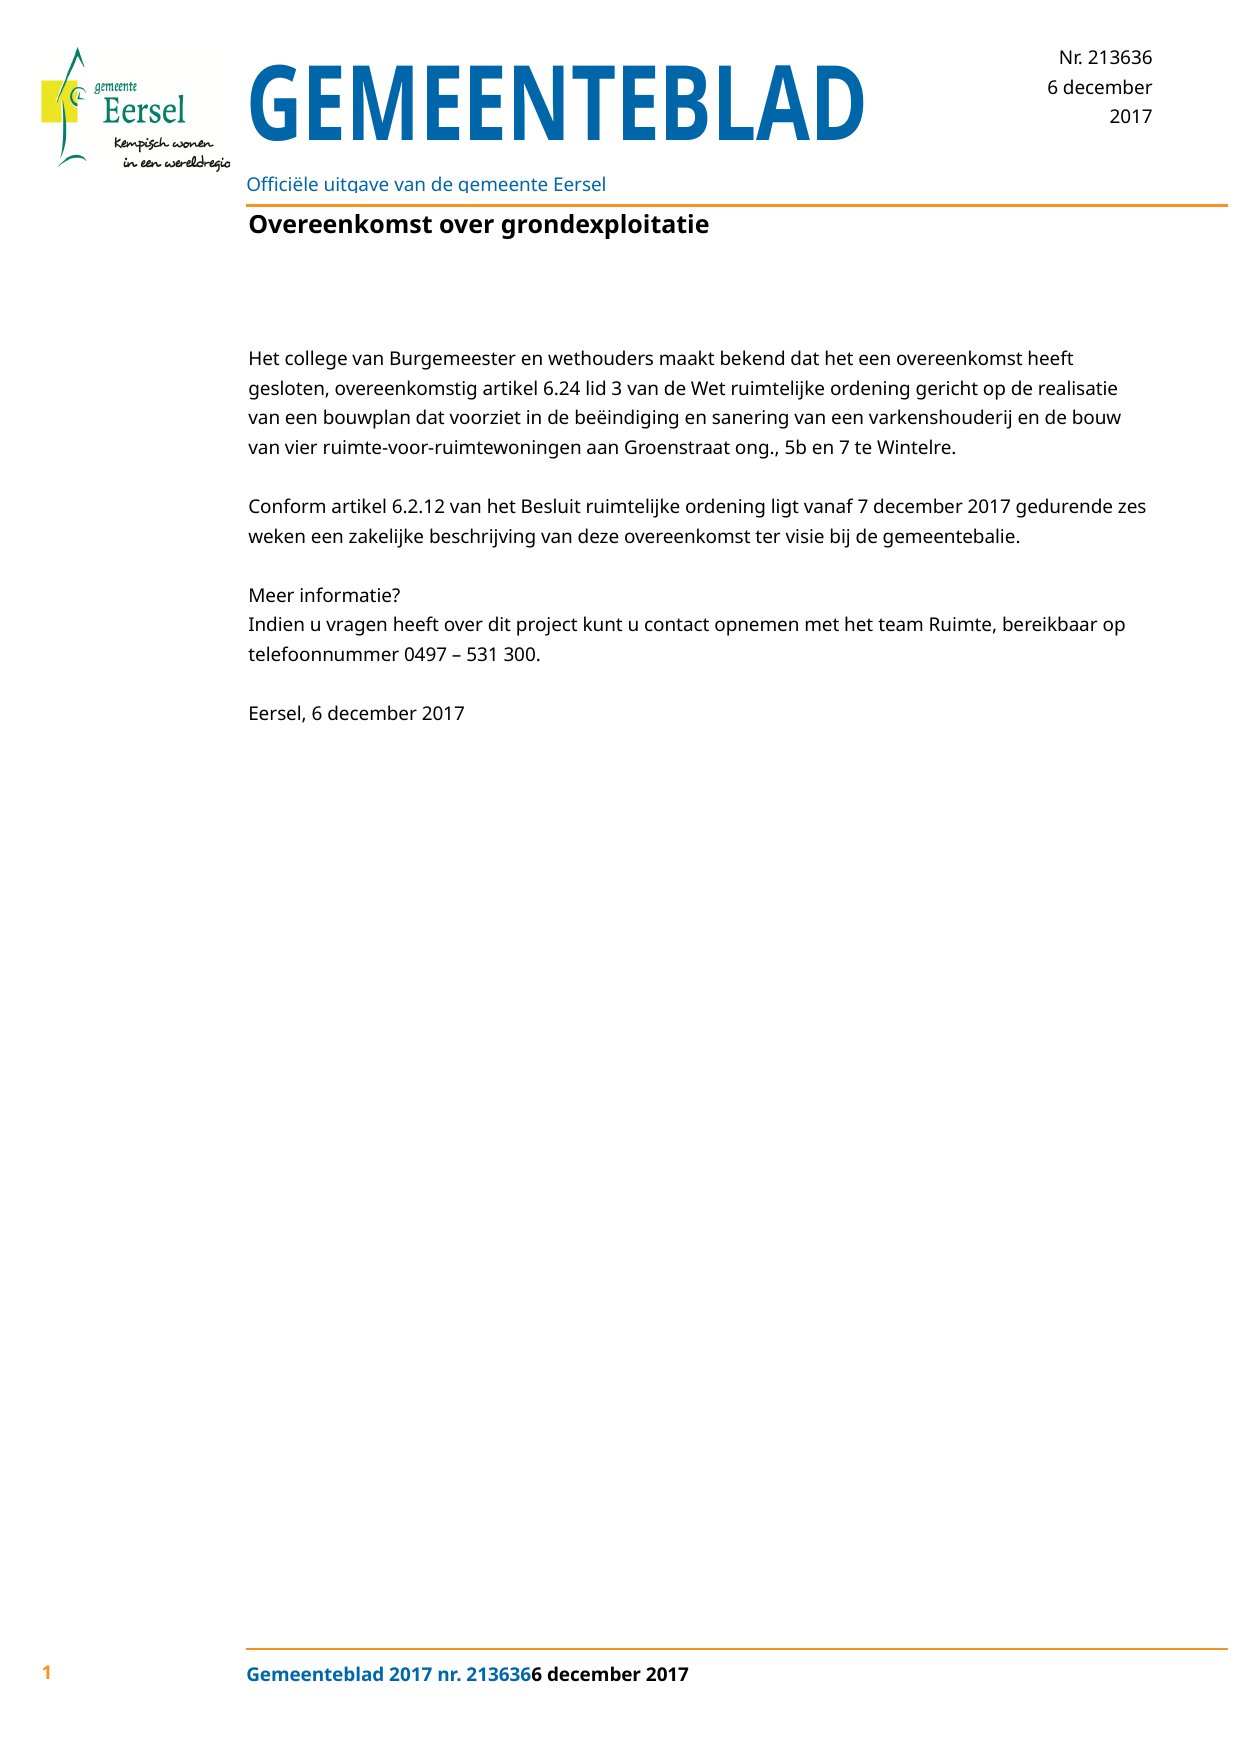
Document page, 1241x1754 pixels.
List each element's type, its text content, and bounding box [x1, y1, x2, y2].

text Conform artikel 6.2.12 van het Besluit ruimtelijke ordening ligt vanaf 7 december 2017 gedurende zes weken een zakelijke beschrijving van deze overeenkomst ter visie bij de gemeentebalie. [248, 493, 1152, 548]
text Eersel, 6 december 2017 [248, 700, 1152, 726]
text Indien u vragen heeft over dit project kunt u contact opnemen met het team Ruimte, bereikbaar op telefoonnummer 0497 – 531 300. [248, 612, 1152, 667]
picture [41, 47, 231, 172]
text Het college van Burgemeester en wethouders maakt bekend dat het een overeenkomst heeft gesloten, overeenkomstig artikel 6.24 lid 3 van de Wet ruimtelijke ordening gericht op de realisatie van een bouwplan dat voorziet in de beëindiging en sanering van een varkenshouderij en de bouw van vier ruimte-voor-ruimtewoningen aan Groenstraat ong., 5b en 7 te Wintelre. [248, 345, 1152, 460]
text Meer informatie? [248, 582, 1152, 608]
text Overeenkomst over grondexploitatie [248, 207, 1152, 241]
